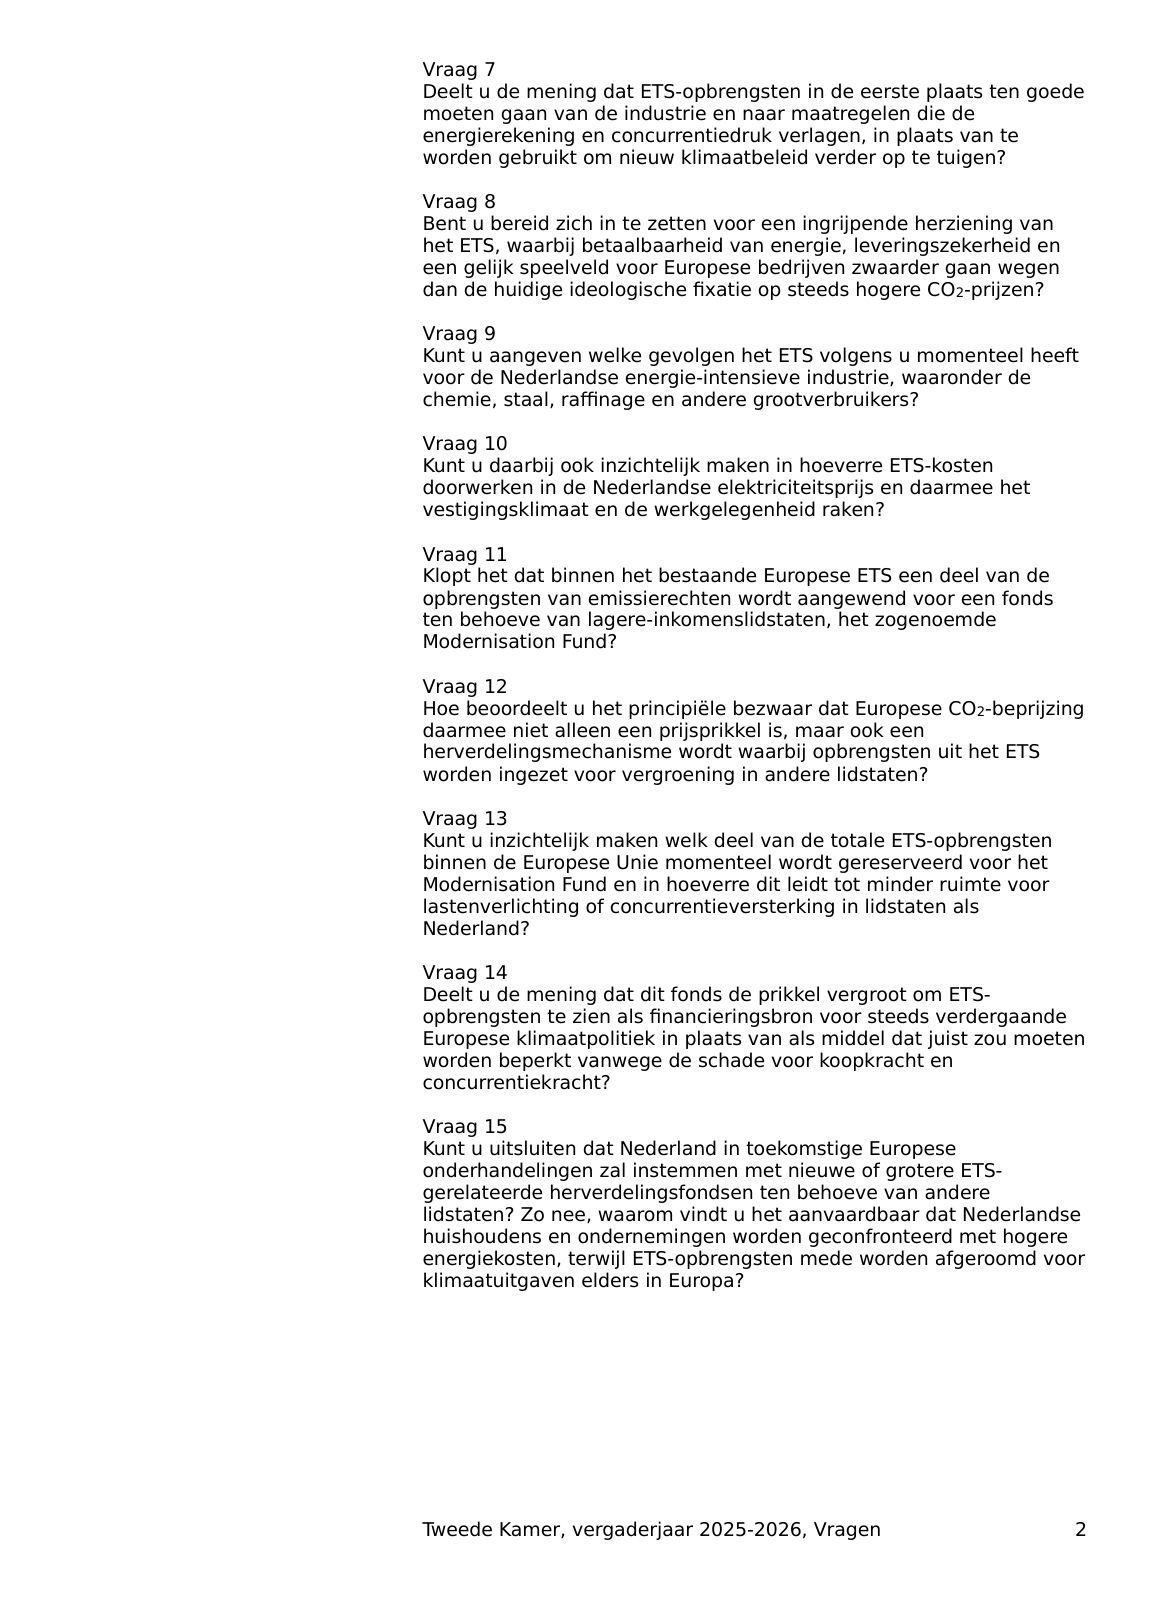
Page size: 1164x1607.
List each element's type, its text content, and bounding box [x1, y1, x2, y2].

text Vraag 12 [422, 676, 1087, 697]
text Klopt het dat binnen het bestaande Europese ETS een deel van de opbrengsten van emissierechten wordt aangewend voor een fonds ten behoeve van lagere-inkomenslidstaten, het zogenoemde Modernisation Fund? [422, 565, 1087, 653]
text Vraag 11 [422, 543, 1087, 565]
text Deelt u de mening dat dit fonds de prikkel vergroot om ETS-opbrengsten te zien als financieringsbron voor steeds verdergaande Europese klimaatpolitiek in plaats van als middel dat juist zou moeten worden beperkt vanwege de schade voor koopkracht en concurrentiekracht? [422, 984, 1087, 1093]
text Kunt u uitsluiten dat Nederland in toekomstige Europese onderhandelingen zal instemmen met nieuwe of grotere ETS-gerelateerde herverdelingsfondsen ten behoeve van andere lidstaten? Zo nee, waarom vindt u het aanvaardbaar dat Nederlandse huishoudens en ondernemingen worden geconfronteerd met hogere energiekosten, terwijl ETS-opbrengsten mede worden afgeroomd voor klimaatuitgaven elders in Europa? [422, 1138, 1087, 1292]
text Vraag 14 [422, 962, 1087, 984]
text Vraag 8 [422, 191, 1087, 213]
text Kunt u daarbij ook inzichtelijk maken in hoeverre ETS-kosten doorwerken in de Nederlandse elektriciteitsprijs en daarmee het vestigingsklimaat en de werkgelegenheid raken? [422, 455, 1087, 521]
text Bent u bereid zich in te zetten voor een ingrijpende herziening van het ETS, waarbij betaalbaarheid van energie, leveringszekerheid en een gelijk speelveld voor Europese bedrijven zwaarder gaan wegen dan de huidige ideologische fixatie op steeds hogere CO2-prijzen? [422, 213, 1087, 301]
text Vraag 13 [422, 808, 1087, 829]
text Vraag 7 [422, 59, 1087, 81]
text Vraag 10 [422, 433, 1087, 455]
text Kunt u inzichtelijk maken welk deel van de totale ETS-opbrengsten binnen de Europese Unie momenteel wordt gereserveerd voor het Modernisation Fund en in hoeverre dit leidt tot minder ruimte voor lastenverlichting of concurrentieversterking in lidstaten als Nederland? [422, 829, 1087, 939]
text Deelt u de mening dat ETS-opbrengsten in de eerste plaats ten goede moeten gaan van de industrie en naar maatregelen die de energierekening en concurrentiedruk verlagen, in plaats van te worden gebruikt om nieuw klimaatbeleid verder op te tuigen? [422, 81, 1087, 169]
text Kunt u aangeven welke gevolgen het ETS volgens u momenteel heeft voor de Nederlandse energie-intensieve industrie, waaronder de chemie, staal, raffinage en andere grootverbruikers? [422, 345, 1087, 411]
text Vraag 15 [422, 1116, 1087, 1138]
text Hoe beoordeelt u het principiële bezwaar dat Europese CO2-beprijzing daarmee niet alleen een prijsprikkel is, maar ook een herverdelingsmechanisme wordt waarbij opbrengsten uit het ETS worden ingezet voor vergroening in andere lidstaten? [422, 697, 1087, 785]
text Vraag 9 [422, 323, 1087, 345]
